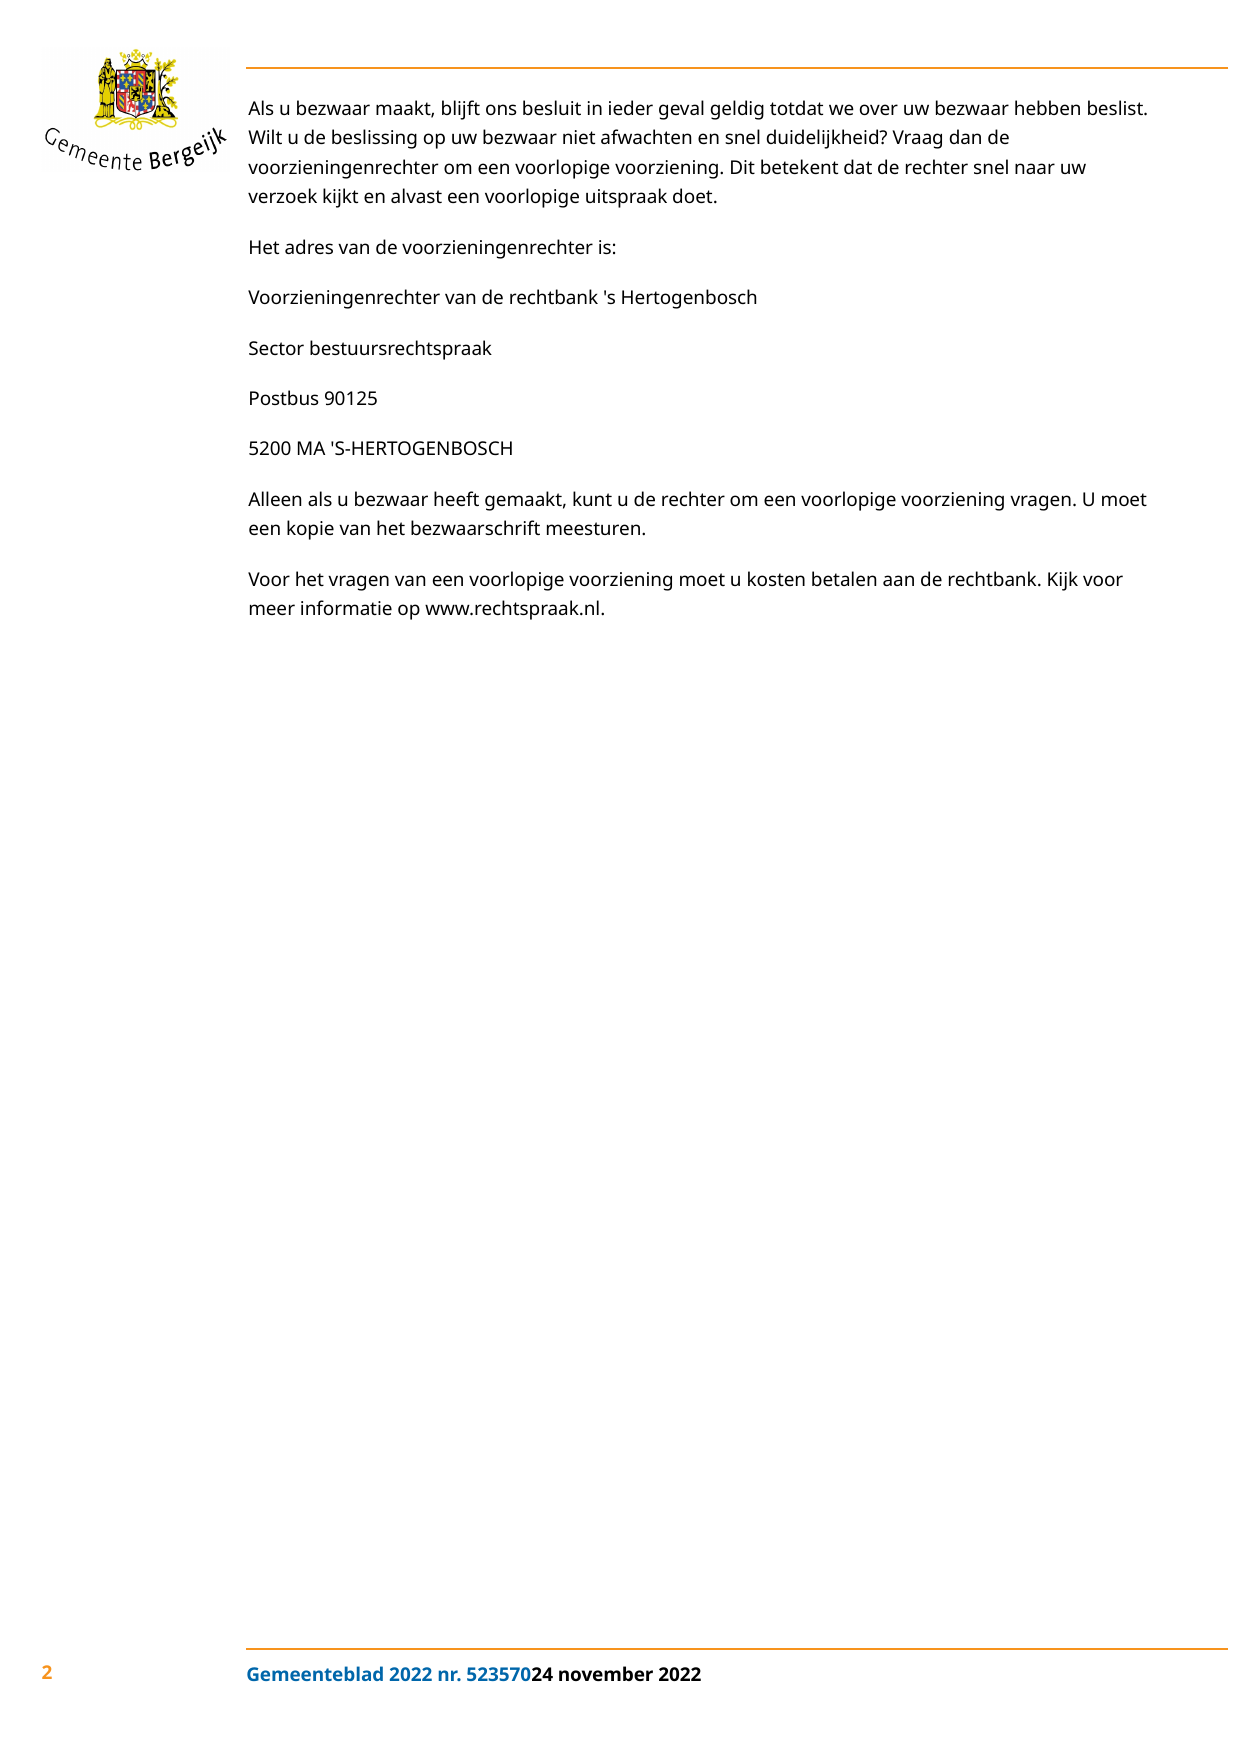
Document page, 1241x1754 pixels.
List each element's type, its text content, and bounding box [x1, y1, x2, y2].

text 5200 MA 'S-HERTOGENBOSCH [248, 436, 1152, 461]
text Postbus 90125 [248, 385, 1152, 411]
text Sector bestuursrechtspraak [248, 335, 1152, 361]
picture [41, 47, 231, 172]
text Als u bezwaar maakt, blijft ons besluit in ieder geval geldig totdat we over uw bezwaar hebben beslist. Wilt u de beslissing op uw bezwaar niet afwachten en snel duidelijkheid? Vraag dan de voorzieningenrechter om een voorlopige voorziening. Dit betekent dat de rechter snel naar uw verzoek kijkt en alvast een voorlopige uitspraak doet. [248, 95, 1152, 209]
text Het adres van de voorzieningenrechter is: [248, 234, 1152, 260]
text Voorzieningenrechter van de rechtbank 's Hertogenbosch [248, 284, 1152, 310]
text Alleen als u bezwaar heeft gemaakt, kunt u de rechter om een voorlopige voorziening vragen. U moet een kopie van het bezwaarschrift meesturen. [248, 486, 1152, 541]
text Voor het vragen van een voorlopige voorziening moet u kosten betalen aan de rechtbank. Kijk voor meer informatie op www.rechtspraak.nl. [248, 566, 1152, 621]
